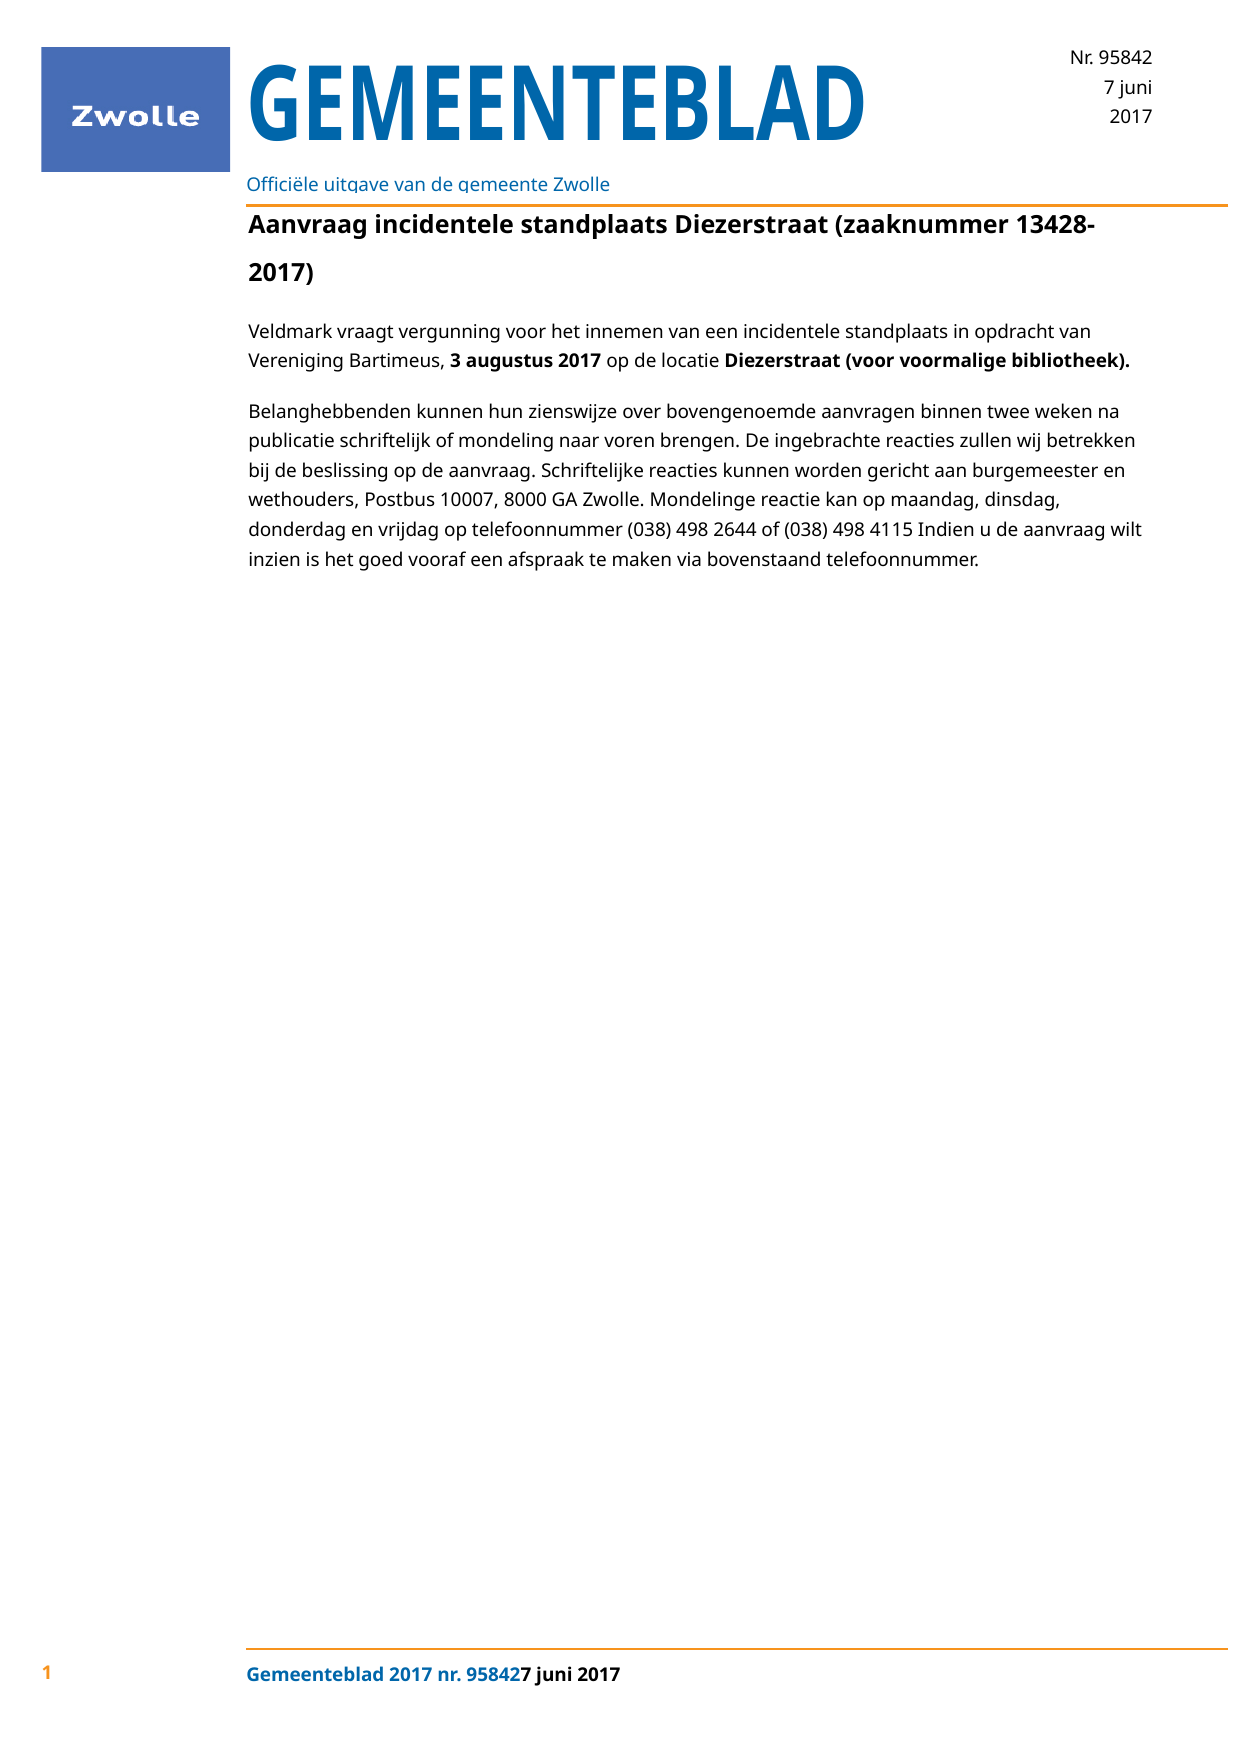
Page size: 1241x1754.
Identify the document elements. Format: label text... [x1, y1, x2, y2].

picture [41, 47, 231, 172]
text Aanvraag incidentele standplaats Diezerstraat (zaaknummer 13428-2017) [248, 207, 1152, 288]
text Veldmark vraagt vergunning voor het innemen van een incidentele standplaats in opdracht van Vereniging Bartimeus, 3 augustus 2017 op de locatie Diezerstraat (voor voormalige bibliotheek). [248, 318, 1152, 373]
text Belanghebbenden kunnen hun zienswijze over bovengenoemde aanvragen binnen twee weken na publicatie schriftelijk of mondeling naar voren brengen. De ingebrachte reacties zullen wij betrekken bij de beslissing op de aanvraag. Schriftelijke reacties kunnen worden gericht aan burgemeester en wethouders, Postbus 10007, 8000 GA Zwolle. Mondelinge reactie kan op maandag, dinsdag, donderdag en vrijdag op telefoonnummer (038) 498 2644 of (038) 498 4115 Indien u de aanvraag wilt inzien is het goed vooraf een afspraak te maken via bovenstaand telefoonnummer. [248, 398, 1152, 572]
